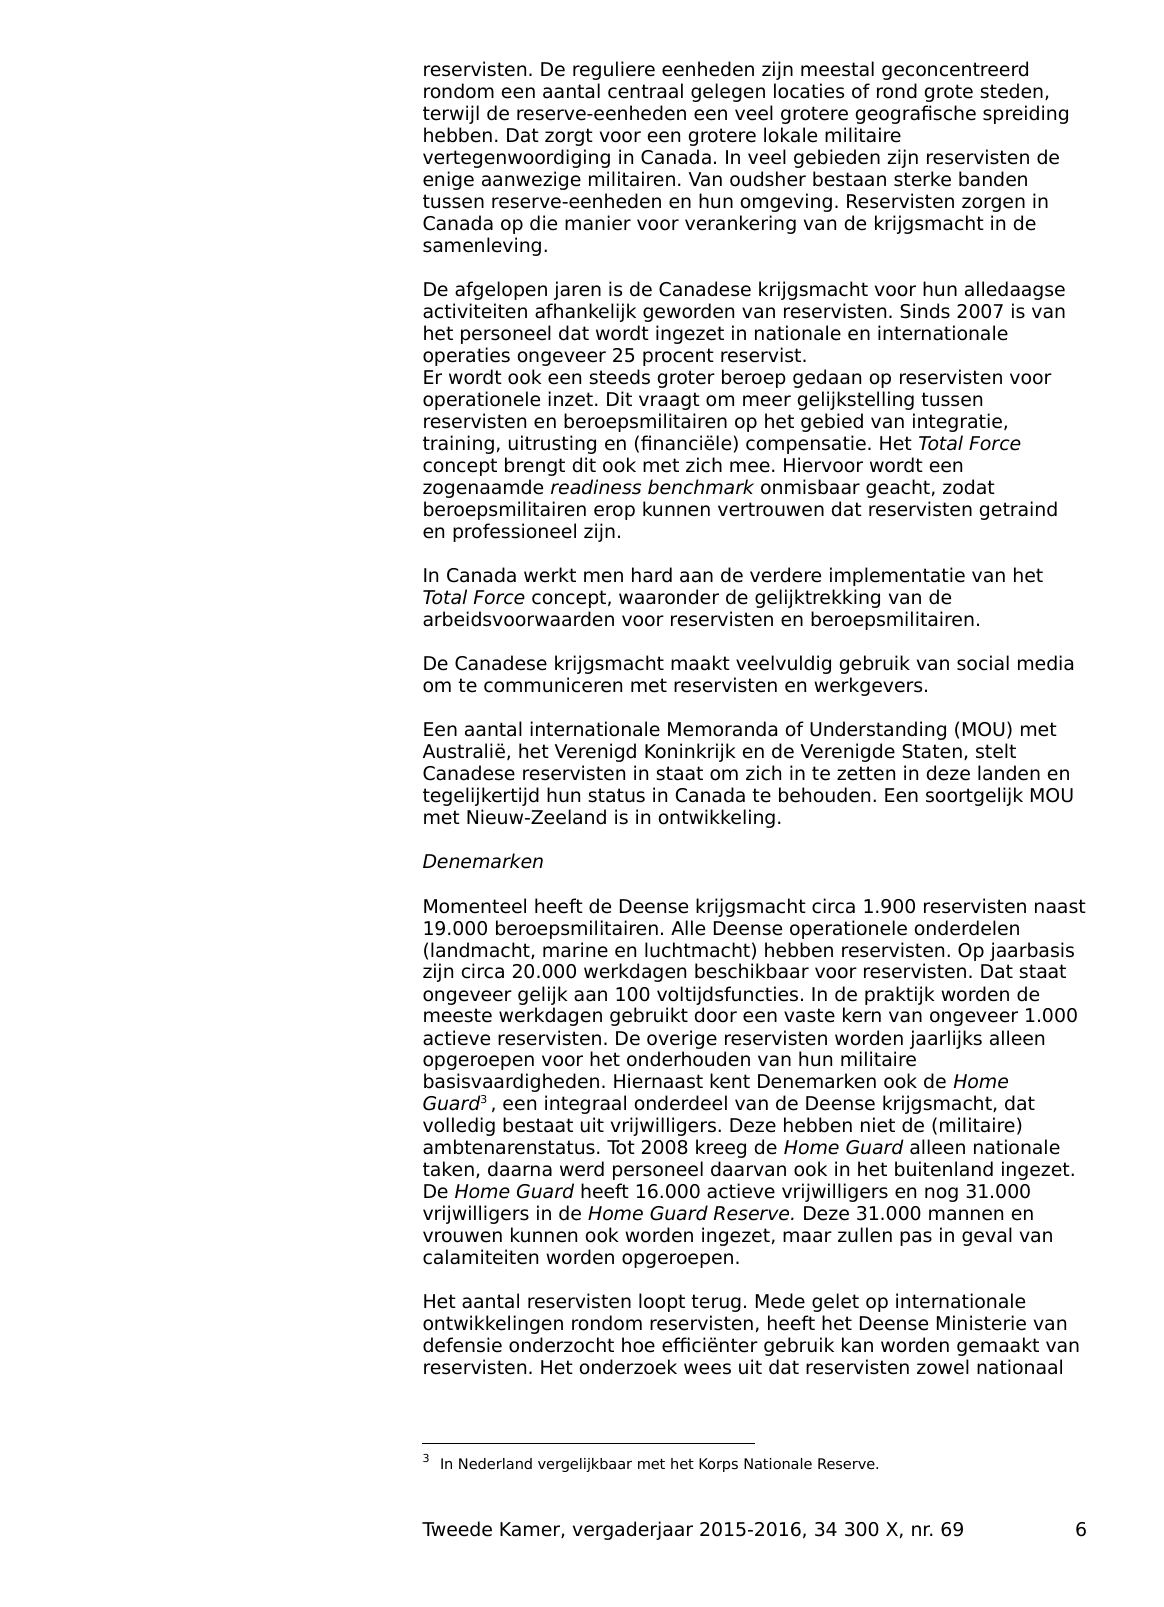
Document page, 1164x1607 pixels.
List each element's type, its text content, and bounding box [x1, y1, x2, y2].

text In Canada werkt men hard aan de verdere implementatie van het Total Force concept, waaronder de gelijktrekking van de arbeidsvoorwaarden voor reservisten en beroepsmilitairen. [422, 565, 1087, 631]
text In Nederland vergelijkbaar met het Korps Nationale Reserve. [422, 1452, 1087, 1474]
text Een aantal internationale Memoranda of Understanding (MOU) met Australië, het Verenigd Koninkrijk en de Verenigde Staten, stelt Canadese reservisten in staat om zich in te zetten in deze landen en tegelijkertijd hun status in Canada te behouden. Een soortgelijk MOU met Nieuw-Zeeland is in ontwikkeling. [422, 719, 1087, 829]
text reservisten. De reguliere eenheden zijn meestal geconcentreerd rondom een aantal centraal gelegen locaties of rond grote steden, terwijl de reserve-eenheden een veel grotere geografische spreiding hebben. Dat zorgt voor een grotere lokale militaire vertegenwoordiging in Canada. In veel gebieden zijn reservisten de enige aanwezige militairen. Van oudsher bestaan sterke banden tussen reserve-eenheden en hun omgeving. Reservisten zorgen in Canada op die manier voor verankering van de krijgsmacht in de samenleving. [422, 59, 1087, 257]
text Het aantal reservisten loopt terug. Mede gelet op internationale ontwikkelingen rondom reservisten, heeft het Deense Ministerie van defensie onderzocht hoe efficiënter gebruik kan worden gemaakt van reservisten. Het onderzoek wees uit dat reservisten zowel nationaal [422, 1291, 1087, 1379]
text De Canadese krijgsmacht maakt veelvuldig gebruik van social media om te communiceren met reservisten en werkgevers. [422, 653, 1087, 697]
subtitle Denemarken [422, 851, 1087, 873]
text Er wordt ook een steeds groter beroep gedaan op reservisten voor operationele inzet. Dit vraagt om meer gelijkstelling tussen reservisten en beroepsmilitairen op het gebied van integratie, training, uitrusting en (financiële) compensatie. Het Total Force concept brengt dit ook met zich mee. Hiervoor wordt een zogenaamde readiness benchmark onmisbaar geacht, zodat beroepsmilitairen erop kunnen vertrouwen dat reservisten getraind en professioneel zijn. [422, 367, 1087, 543]
text De afgelopen jaren is de Canadese krijgsmacht voor hun alledaagse activiteiten afhankelijk geworden van reservisten. Sinds 2007 is van het personeel dat wordt ingezet in nationale en internationale operaties ongeveer 25 procent reservist. [422, 279, 1087, 367]
text Momenteel heeft de Deense krijgsmacht circa 1.900 reservisten naast 19.000 beroepsmilitairen. Alle Deense operationele onderdelen (landmacht, marine en luchtmacht) hebben reservisten. Op jaarbasis zijn circa 20.000 werkdagen beschikbaar voor reservisten. Dat staat ongeveer gelijk aan 100 voltijdsfuncties. In de praktijk worden de meeste werkdagen gebruikt door een vaste kern van ongeveer 1.000 actieve reservisten. De overige reservisten worden jaarlijks alleen opgeroepen voor het onderhouden van hun militaire basisvaardigheden. Hiernaast kent Denemarken ook de Home Guard, een integraal onderdeel van de Deense krijgsmacht, dat volledig bestaat uit vrijwilligers. Deze hebben niet de (militaire) ambtenarenstatus. Tot 2008 kreeg de Home Guard alleen nationale taken, daarna werd personeel daarvan ook in het buitenland ingezet. De Home Guard heeft 16.000 actieve vrijwilligers en nog 31.000 vrijwilligers in de Home Guard Reserve. Deze 31.000 mannen en vrouwen kunnen ook worden ingezet, maar zullen pas in geval van calamiteiten worden opgeroepen. [422, 896, 1087, 1269]
